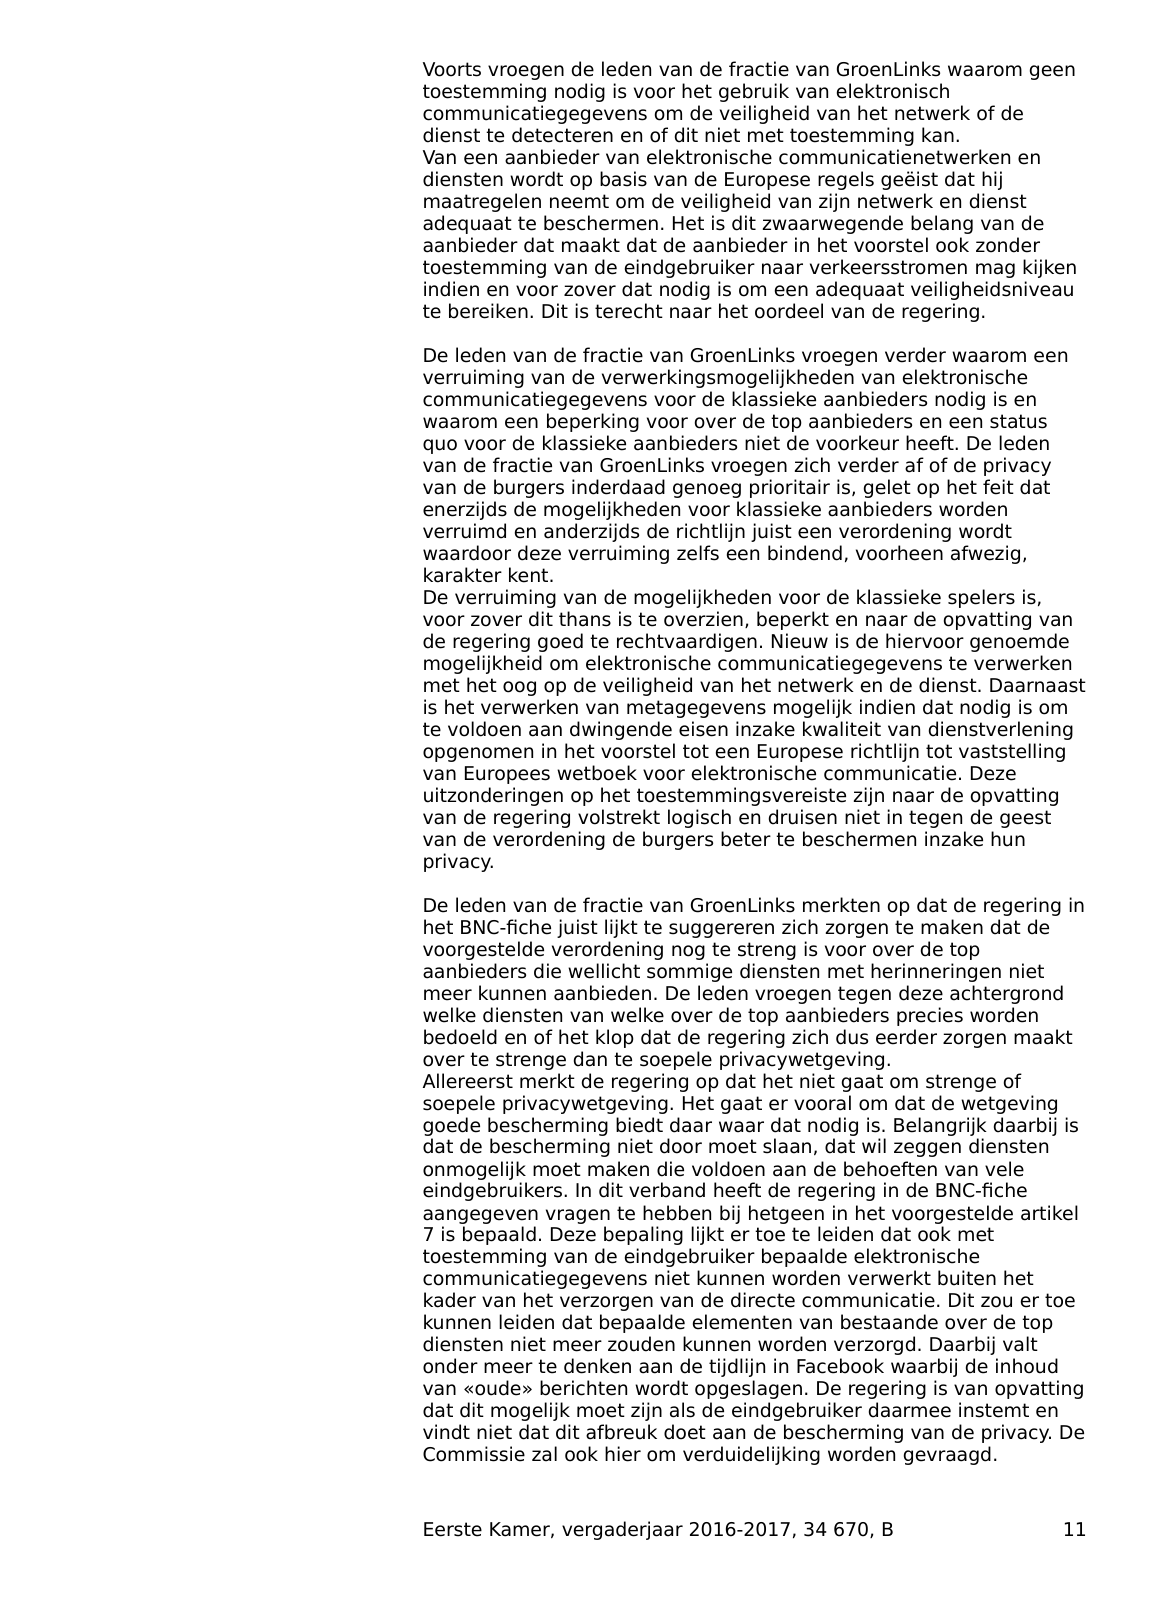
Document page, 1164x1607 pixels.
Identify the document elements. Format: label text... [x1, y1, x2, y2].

text De verruiming van de mogelijkheden voor de klassieke spelers is, voor zover dit thans is te overzien, beperkt en naar de opvatting van de regering goed te rechtvaardigen. Nieuw is de hiervoor genoemde mogelijkheid om elektronische communicatiegegevens te verwerken met het oog op de veiligheid van het netwerk en de dienst. Daarnaast is het verwerken van metagegevens mogelijk indien dat nodig is om te voldoen aan dwingende eisen inzake kwaliteit van dienstverlening opgenomen in het voorstel tot een Europese richtlijn tot vaststelling van Europees wetboek voor elektronische communicatie. Deze uitzonderingen op het toestemmingsvereiste zijn naar de opvatting van de regering volstrekt logisch en druisen niet in tegen de geest van de verordening de burgers beter te beschermen inzake hun privacy. [422, 587, 1087, 872]
text Allereerst merkt de regering op dat het niet gaat om strenge of soepele privacywetgeving. Het gaat er vooral om dat de wetgeving goede bescherming biedt daar waar dat nodig is. Belangrijk daarbij is dat de bescherming niet door moet slaan, dat wil zeggen diensten onmogelijk moet maken die voldoen aan de behoeften van vele eindgebruikers. In dit verband heeft de regering in de BNC-fiche aangegeven vragen te hebben bij hetgeen in het voorgestelde artikel 7 is bepaald. Deze bepaling lijkt er toe te leiden dat ook met toestemming van de eindgebruiker bepaalde elektronische communicatiegegevens niet kunnen worden verwerkt buiten het kader van het verzorgen van de directe communicatie. Dit zou er toe kunnen leiden dat bepaalde elementen van bestaande over de top diensten niet meer zouden kunnen worden verzorgd. Daarbij valt onder meer te denken aan de tijdlijn in Facebook waarbij de inhoud van «oude» berichten wordt opgeslagen. De regering is van opvatting dat dit mogelijk moet zijn als de eindgebruiker daarmee instemt en vindt niet dat dit afbreuk doet aan de bescherming van de privacy. De Commissie zal ook hier om verduidelijking worden gevraagd. [422, 1071, 1087, 1466]
text Voorts vroegen de leden van de fractie van GroenLinks waarom geen toestemming nodig is voor het gebruik van elektronisch communicatiegegevens om de veiligheid van het netwerk of de dienst te detecteren en of dit niet met toestemming kan. [422, 59, 1087, 147]
text De leden van de fractie van GroenLinks vroegen verder waarom een verruiming van de verwerkingsmogelijkheden van elektronische communicatiegegevens voor de klassieke aanbieders nodig is en waarom een beperking voor over de top aanbieders en een status quo voor de klassieke aanbieders niet de voorkeur heeft. De leden van de fractie van GroenLinks vroegen zich verder af of de privacy van de burgers inderdaad genoeg prioritair is, gelet op het feit dat enerzijds de mogelijkheden voor klassieke aanbieders worden verruimd en anderzijds de richtlijn juist een verordening wordt waardoor deze verruiming zelfs een bindend, voorheen afwezig, karakter kent. [422, 345, 1087, 587]
text De leden van de fractie van GroenLinks merkten op dat de regering in het BNC-fiche juist lijkt te suggereren zich zorgen te maken dat de voorgestelde verordening nog te streng is voor over de top aanbieders die wellicht sommige diensten met herinneringen niet meer kunnen aanbieden. De leden vroegen tegen deze achtergrond welke diensten van welke over de top aanbieders precies worden bedoeld en of het klop dat de regering zich dus eerder zorgen maakt over te strenge dan te soepele privacywetgeving. [422, 895, 1087, 1071]
text Van een aanbieder van elektronische communicatienetwerken en diensten wordt op basis van de Europese regels geëist dat hij maatregelen neemt om de veiligheid van zijn netwerk en dienst adequaat te beschermen. Het is dit zwaarwegende belang van de aanbieder dat maakt dat de aanbieder in het voorstel ook zonder toestemming van de eindgebruiker naar verkeersstromen mag kijken indien en voor zover dat nodig is om een adequaat veiligheidsniveau te bereiken. Dit is terecht naar het oordeel van de regering. [422, 147, 1087, 323]
